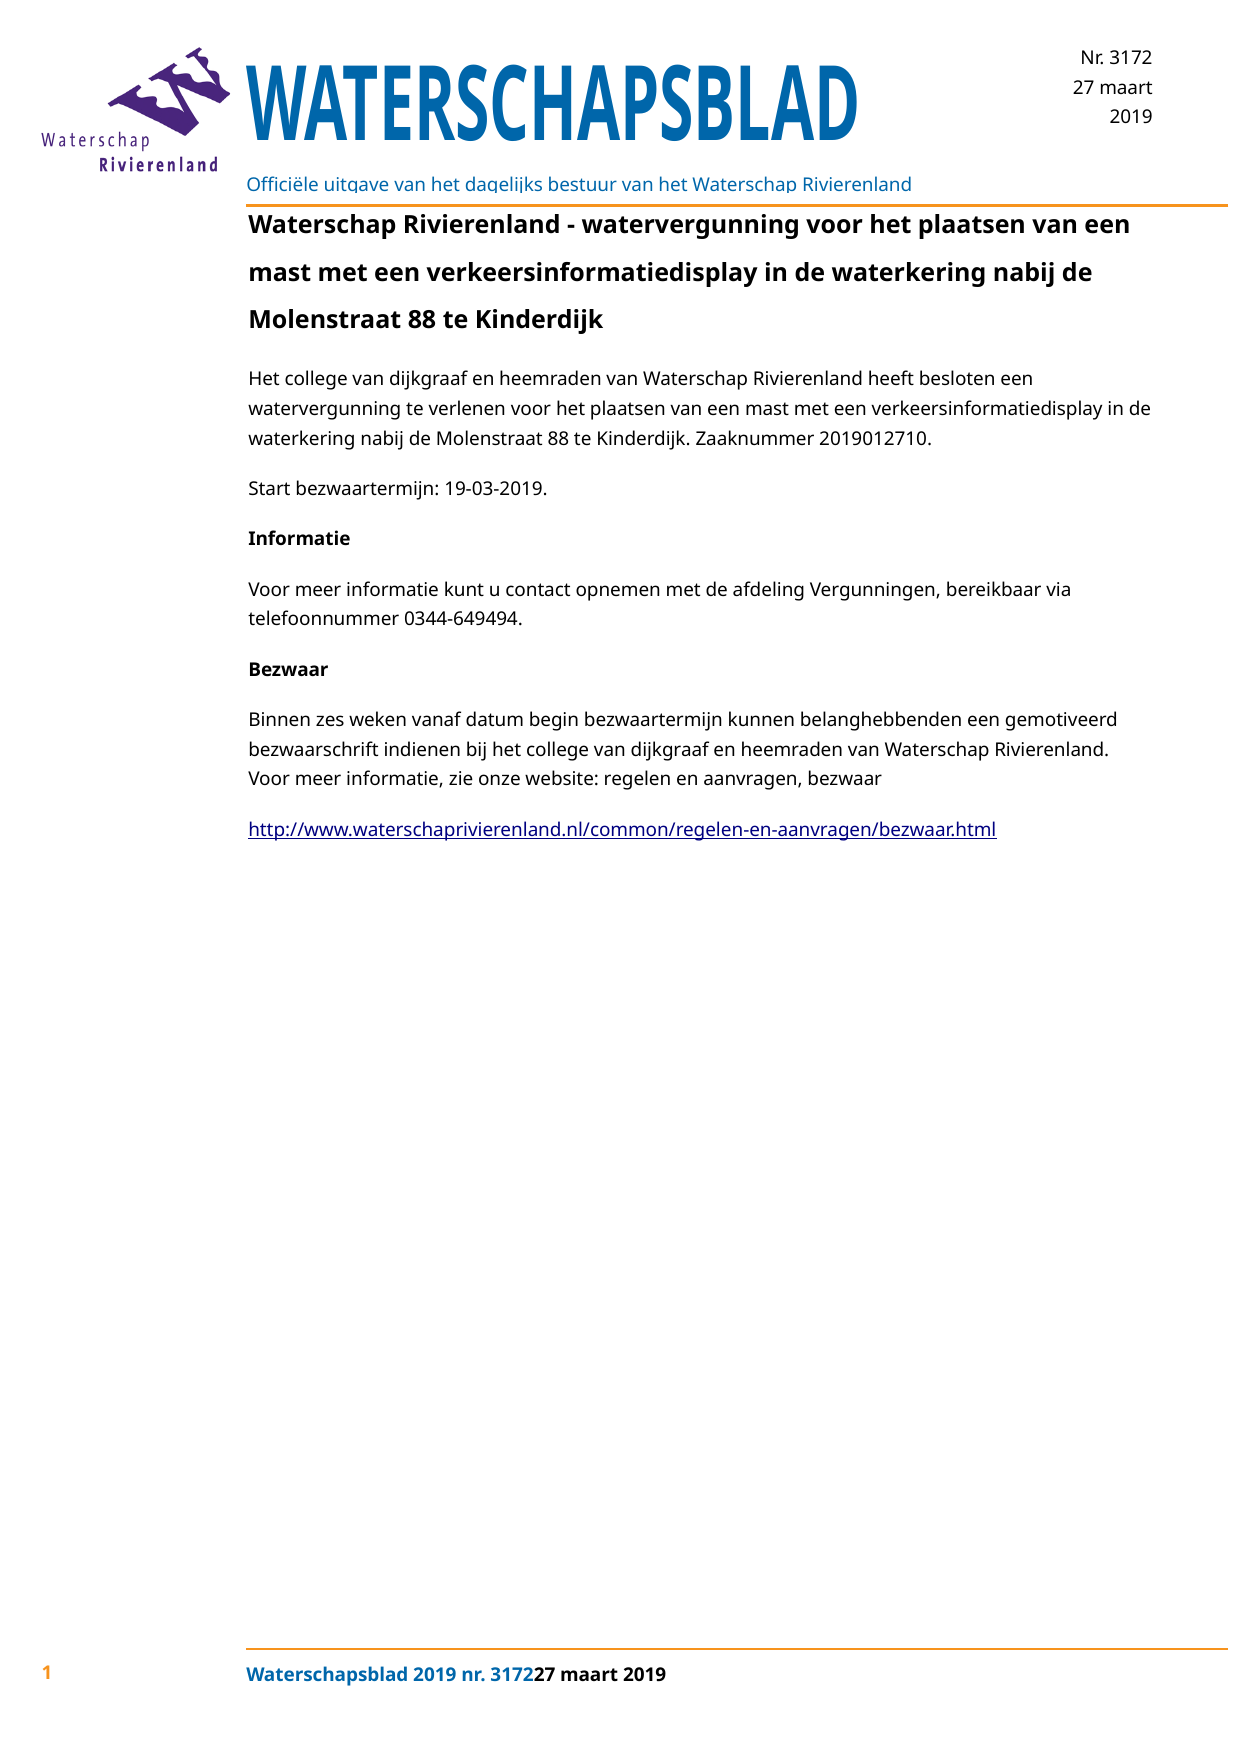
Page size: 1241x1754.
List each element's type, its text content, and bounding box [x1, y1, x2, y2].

text Het college van dijkgraaf en heemraden van Waterschap Rivierenland heeft besloten een watervergunning te verlenen voor het plaatsen van een mast met een verkeersinformatiedisplay in de waterkering nabij de Molenstraat 88 te Kinderdijk. Zaaknummer 2019012710. [248, 366, 1152, 450]
picture [41, 47, 231, 172]
text Start bezwaartermijn: 19-03-2019. [248, 475, 1152, 501]
text Binnen zes weken vanaf datum begin bezwaartermijn kunnen belanghebbenden een gemotiveerd bezwaarschrift indienen bij het college van dijkgraaf en heemraden van Waterschap Rivierenland. Voor meer informatie, zie onze website: regelen en aanvragen, bezwaar [248, 706, 1152, 791]
text Bezwaar [248, 656, 1152, 682]
text http://www.waterschaprivierenland.nl/common/regelen-en-aanvragen/bezwaar.html [248, 816, 1152, 842]
text Informatie [248, 526, 1152, 551]
text Voor meer informatie kunt u contact opnemen met de afdeling Vergunningen, bereikbaar via telefoonnummer 0344-649494. [248, 576, 1152, 631]
text Waterschap Rivierenland - watervergunning voor het plaatsen van een mast met een verkeersinformatiedisplay in de waterkering nabij de Molenstraat 88 te Kinderdijk [248, 207, 1152, 336]
